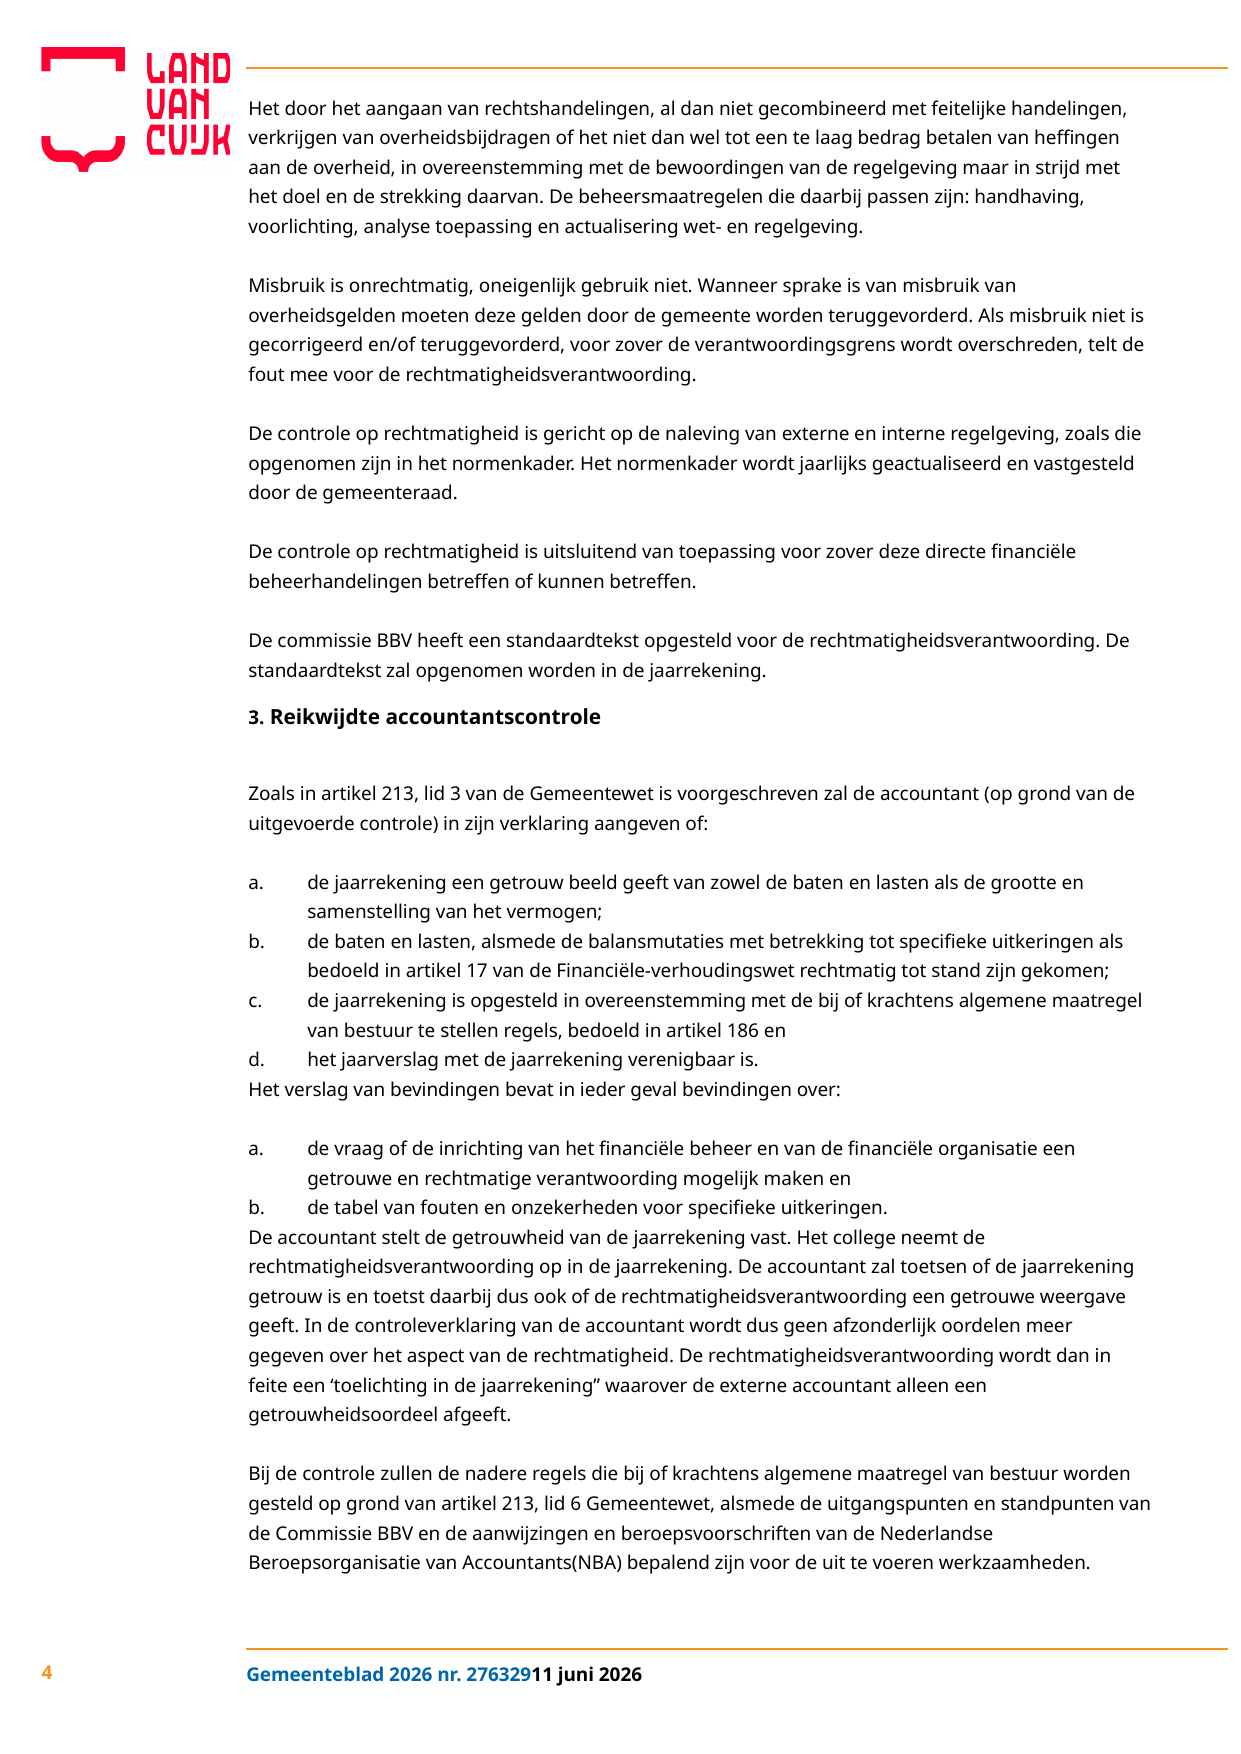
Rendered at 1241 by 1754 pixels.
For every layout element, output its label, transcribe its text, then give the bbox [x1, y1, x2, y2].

text Bij de controle zullen de nadere regels die bij of krachtens algemene maatregel van bestuur worden gesteld op grond van artikel 213, lid 6 Gemeentewet, alsmede de uitgangspunten en standpunten van de Commissie BBV en de aanwijzingen en beroepsvoorschriften van de Nederlandse Beroepsorganisatie van Accountants(NBA) bepalend zijn voor de uit te voeren werkzaamheden. [248, 1461, 1152, 1575]
list de jaarrekening een getrouw beeld geeft van zowel de baten en lasten als de grootte en samenstelling van het vermogen; [248, 869, 1152, 924]
text De accountant stelt de getrouwheid van de jaarrekening vast. Het college neemt de rechtmatigheidsverantwoording op in de jaarrekening. De accountant zal toetsen of de jaarrekening getrouw is en toetst daarbij dus ook of de rechtmatigheidsverantwoording een getrouwe weergave geeft. In de controleverklaring van de accountant wordt dus geen afzonderlijk oordelen meer gegeven over het aspect van de rechtmatigheid. De rechtmatigheidsverantwoording wordt dan in feite een ‘toelichting in de jaarrekening” waarover de externe accountant alleen een getrouwheidsoordeel afgeeft. [248, 1224, 1152, 1427]
list de vraag of de inrichting van het financiële beheer en van de financiële organisatie een getrouwe en rechtmatige verantwoording mogelijk maken en [248, 1135, 1152, 1191]
text 3. Reikwijdte accountantscontrole [248, 702, 1152, 731]
text Het door het aangaan van rechtshandelingen, al dan niet gecombineerd met feitelijke handelingen, verkrijgen van overheidsbijdragen of het niet dan wel tot een te laag bedrag betalen van heffingen aan de overheid, in overeenstemming met de bewoordingen van de regelgeving maar in strijd met het doel en de strekking daarvan. De beheersmaatregelen die daarbij passen zijn: handhaving, voorlichting, analyse toepassing en actualisering wet- en regelgeving. [248, 95, 1152, 239]
list het jaarverslag met de jaarrekening verenigbaar is. [248, 1046, 1152, 1072]
picture [41, 47, 231, 172]
text De commissie BBV heeft een standaardtekst opgesteld voor de rechtmatigheidsverantwoording. De standaardtekst zal opgenomen worden in de jaarrekening. [248, 627, 1152, 683]
list de jaarrekening is opgesteld in overeenstemming met de bij of krachtens algemene maatregel van bestuur te stellen regels, bedoeld in artikel 186 en [248, 987, 1152, 1043]
text Zoals in artikel 213, lid 3 van de Gemeentewet is voorgeschreven zal de accountant (op grond van de uitgevoerde controle) in zijn verklaring aangeven of: [248, 780, 1152, 836]
text Misbruik is onrechtmatig, oneigenlijk gebruik niet. Wanneer sprake is van misbruik van overheidsgelden moeten deze gelden door de gemeente worden teruggevorderd. Als misbruik niet is gecorrigeerd en/of teruggevorderd, voor zover de verantwoordingsgrens wordt overschreden, telt de fout mee voor de rechtmatigheidsverantwoording. [248, 272, 1152, 387]
list de baten en lasten, alsmede de balansmutaties met betrekking tot specifieke uitkeringen als bedoeld in artikel 17 van de Financiële-verhoudingswet rechtmatig tot stand zijn gekomen; [248, 928, 1152, 983]
text De controle op rechtmatigheid is uitsluitend van toepassing voor zover deze directe financiële beheerhandelingen betreffen of kunnen betreffen. [248, 538, 1152, 594]
text Het verslag van bevindingen bevat in ieder geval bevindingen over: [248, 1076, 1152, 1102]
text De controle op rechtmatigheid is gericht op de naleving van externe en interne regelgeving, zoals die opgenomen zijn in het normenkader. Het normenkader wordt jaarlijks geactualiseerd en vastgesteld door de gemeenteraad. [248, 420, 1152, 505]
list de tabel van fouten en onzekerheden voor specifieke uitkeringen. [248, 1194, 1152, 1220]
